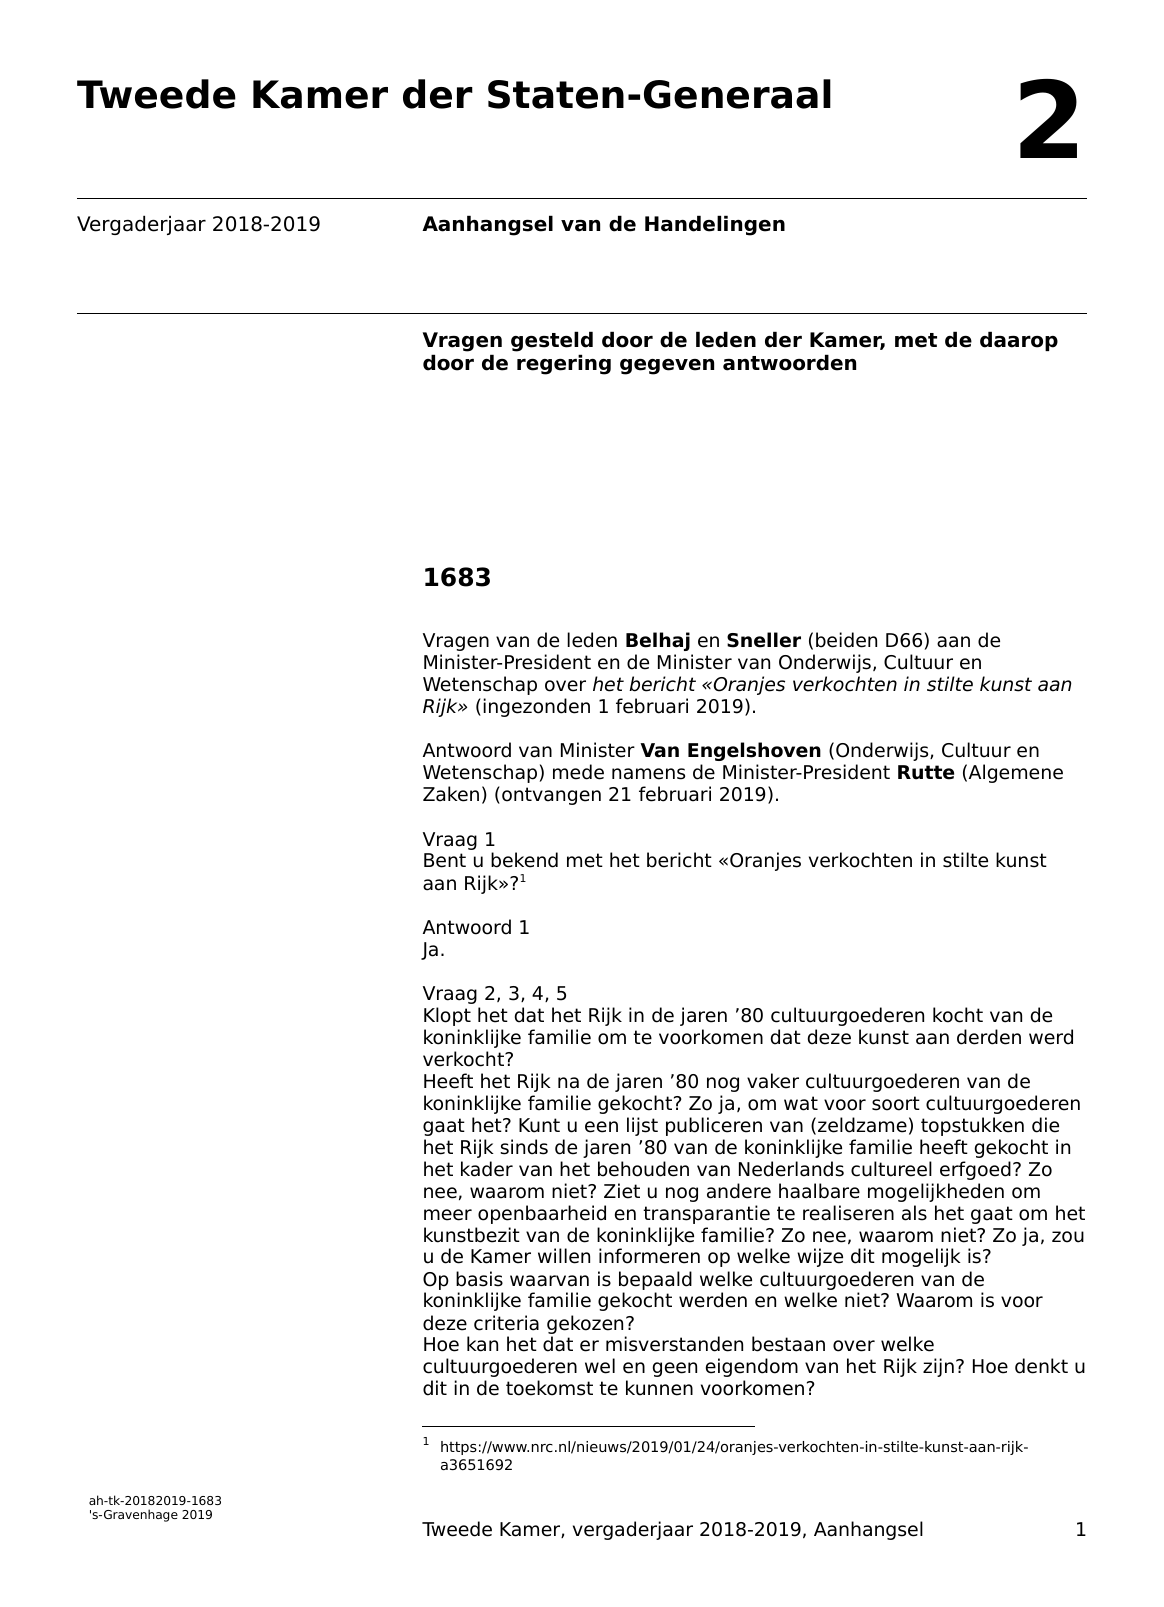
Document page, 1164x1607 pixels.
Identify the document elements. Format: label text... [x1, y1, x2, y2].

table_header 2 [886, 59, 1087, 198]
table_cell Aanhangsel van de Handelingen [422, 199, 1087, 313]
table_cell Vergaderjaar 2018-2019 [77, 199, 422, 313]
table_cell Vragen gesteld door de leden der Kamer, met de daarop door de regering gegeven antwoorden [422, 314, 1087, 375]
text Vraag 2, 3, 4, 5 [422, 983, 1087, 1005]
text Antwoord 1 [422, 917, 1087, 938]
text Klopt het dat het Rijk in de jaren ’80 cultuurgoederen kocht van de koninklijke familie om te voorkomen dat deze kunst aan derden werd verkocht? [422, 1005, 1087, 1071]
table_header Tweede Kamer der Staten-Generaal [77, 59, 886, 198]
text Hoe kan het dat er misverstanden bestaan over welke cultuurgoederen wel en geen eigendom van het Rijk zijn? Hoe denkt u dit in de toekomst te kunnen voorkomen? [422, 1334, 1087, 1400]
text 1683 [422, 563, 1087, 592]
text Ja. [422, 938, 1087, 961]
text Vragen van de leden Belhaj en Sneller (beiden D66) aan de Minister-President en de Minister van Onderwijs, Cultuur en Wetenschap over het bericht «Oranjes verkochten in stilte kunst aan Rijk» (ingezonden 1 februari 2019). [422, 630, 1087, 718]
text Heeft het Rijk na de jaren ’80 nog vaker cultuurgoederen van de koninklijke familie gekocht? Zo ja, om wat voor soort cultuurgoederen gaat het? Kunt u een lijst publiceren van (zeldzame) topstukken die het Rijk sinds de jaren ’80 van de koninklijke familie heeft gekocht in het kader van het behouden van Nederlands cultureel erfgoed? Zo nee, waarom niet? Ziet u nog andere haalbare mogelijkheden om meer openbaarheid en transparantie te realiseren als het gaat om het kunstbezit van de koninklijke familie? Zo nee, waarom niet? Zo ja, zou u de Kamer willen informeren op welke wijze dit mogelijk is? [422, 1071, 1087, 1268]
text ah-tk-20182019-1683 [88, 1494, 323, 1508]
text Antwoord van Minister Van Engelshoven (Onderwijs, Cultuur en Wetenschap) mede namens de Minister-President Rutte (Algemene Zaken) (ontvangen 21 februari 2019). [422, 740, 1087, 806]
text 's-Gravenhage 2019 [88, 1508, 323, 1522]
text Op basis waarvan is bepaald welke cultuurgoederen van de koninklijke familie gekocht werden en welke niet? Waarom is voor deze criteria gekozen? [422, 1268, 1087, 1334]
text https://www.nrc.nl/nieuws/2019/01/24/oranjes-verkochten-in-stilte-kunst-aan-rijk-a3651692 [422, 1435, 1087, 1474]
table_cell [77, 314, 422, 375]
text Vraag 1 [422, 828, 1087, 850]
text Bent u bekend met het bericht «Oranjes verkochten in stilte kunst aan Rijk»? [422, 850, 1087, 894]
